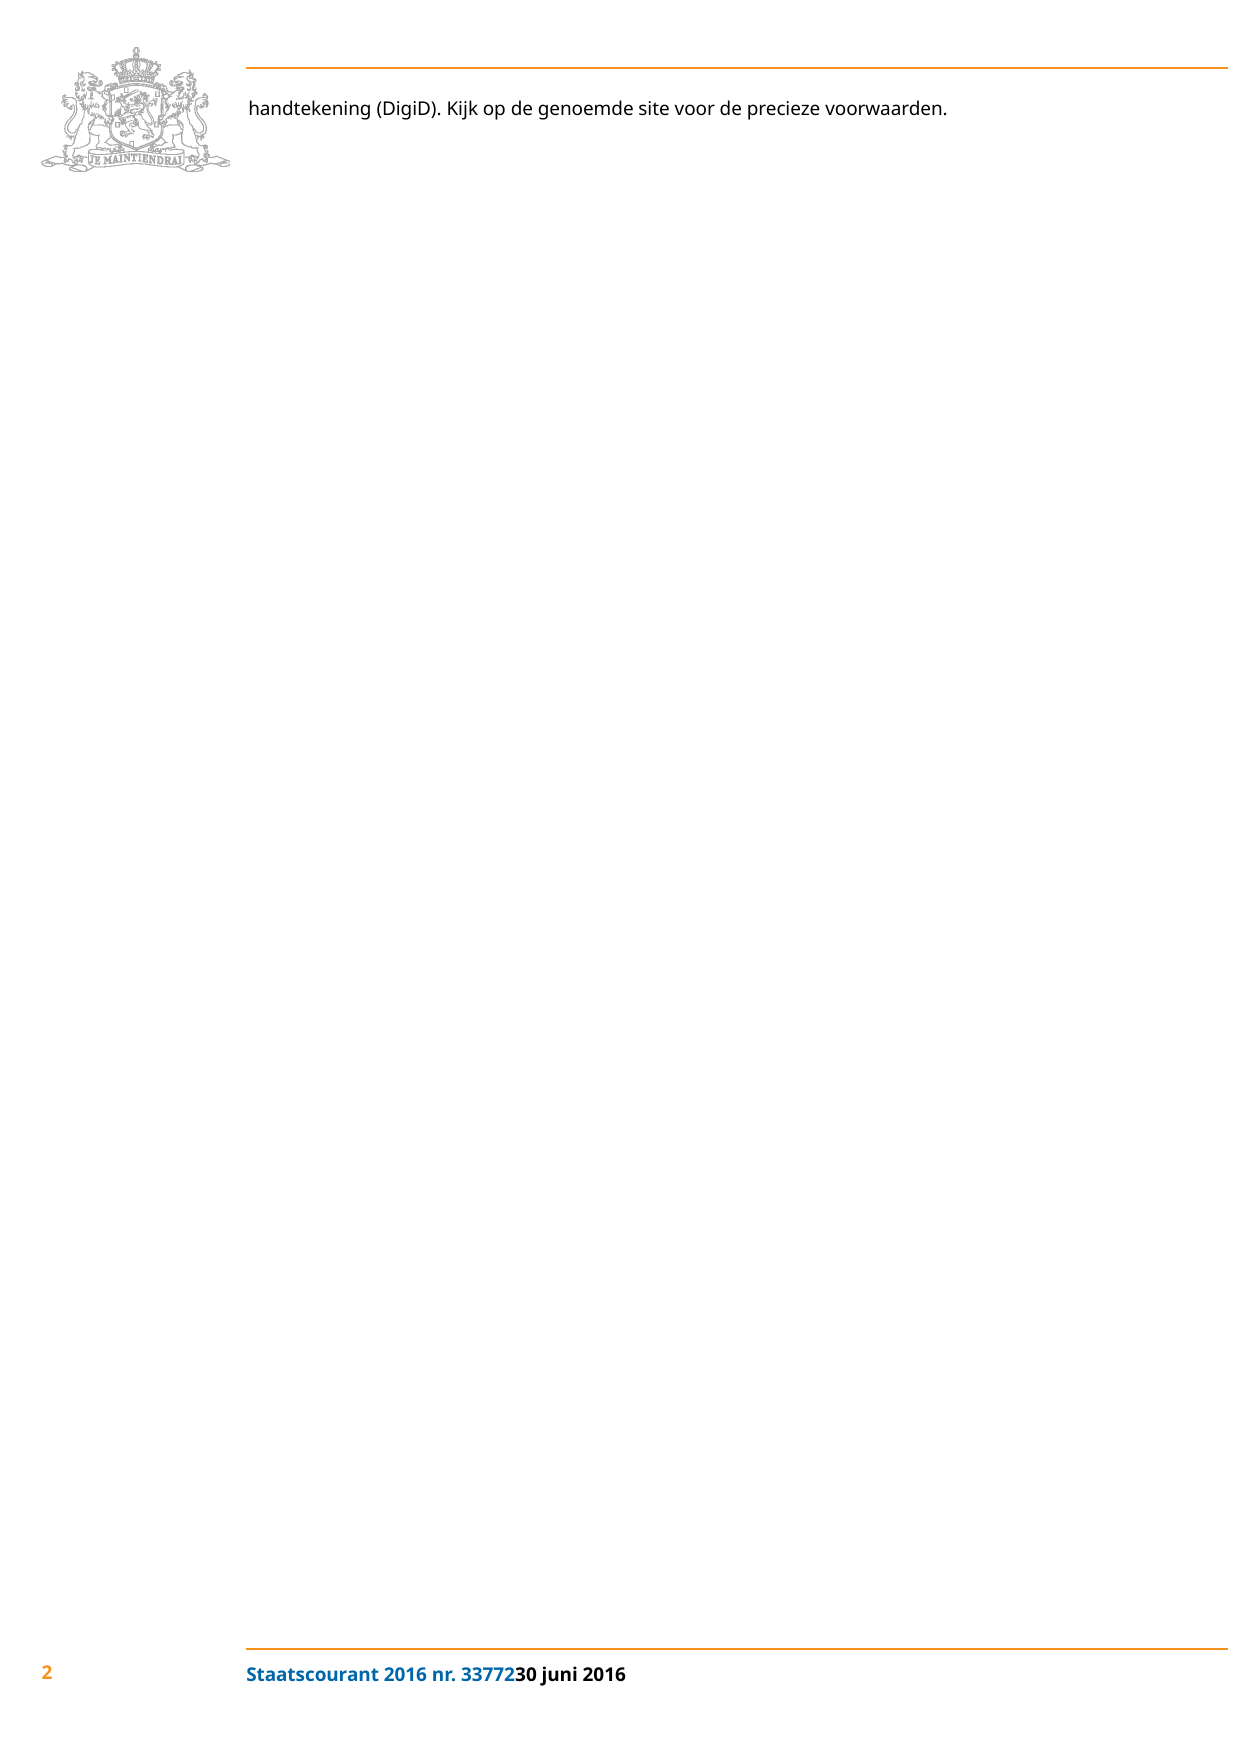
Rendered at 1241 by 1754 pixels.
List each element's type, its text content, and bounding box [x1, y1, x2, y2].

text handtekening (DigiD). Kijk op de genoemde site voor de precieze voorwaarden. [248, 95, 1152, 121]
picture [41, 47, 231, 172]
